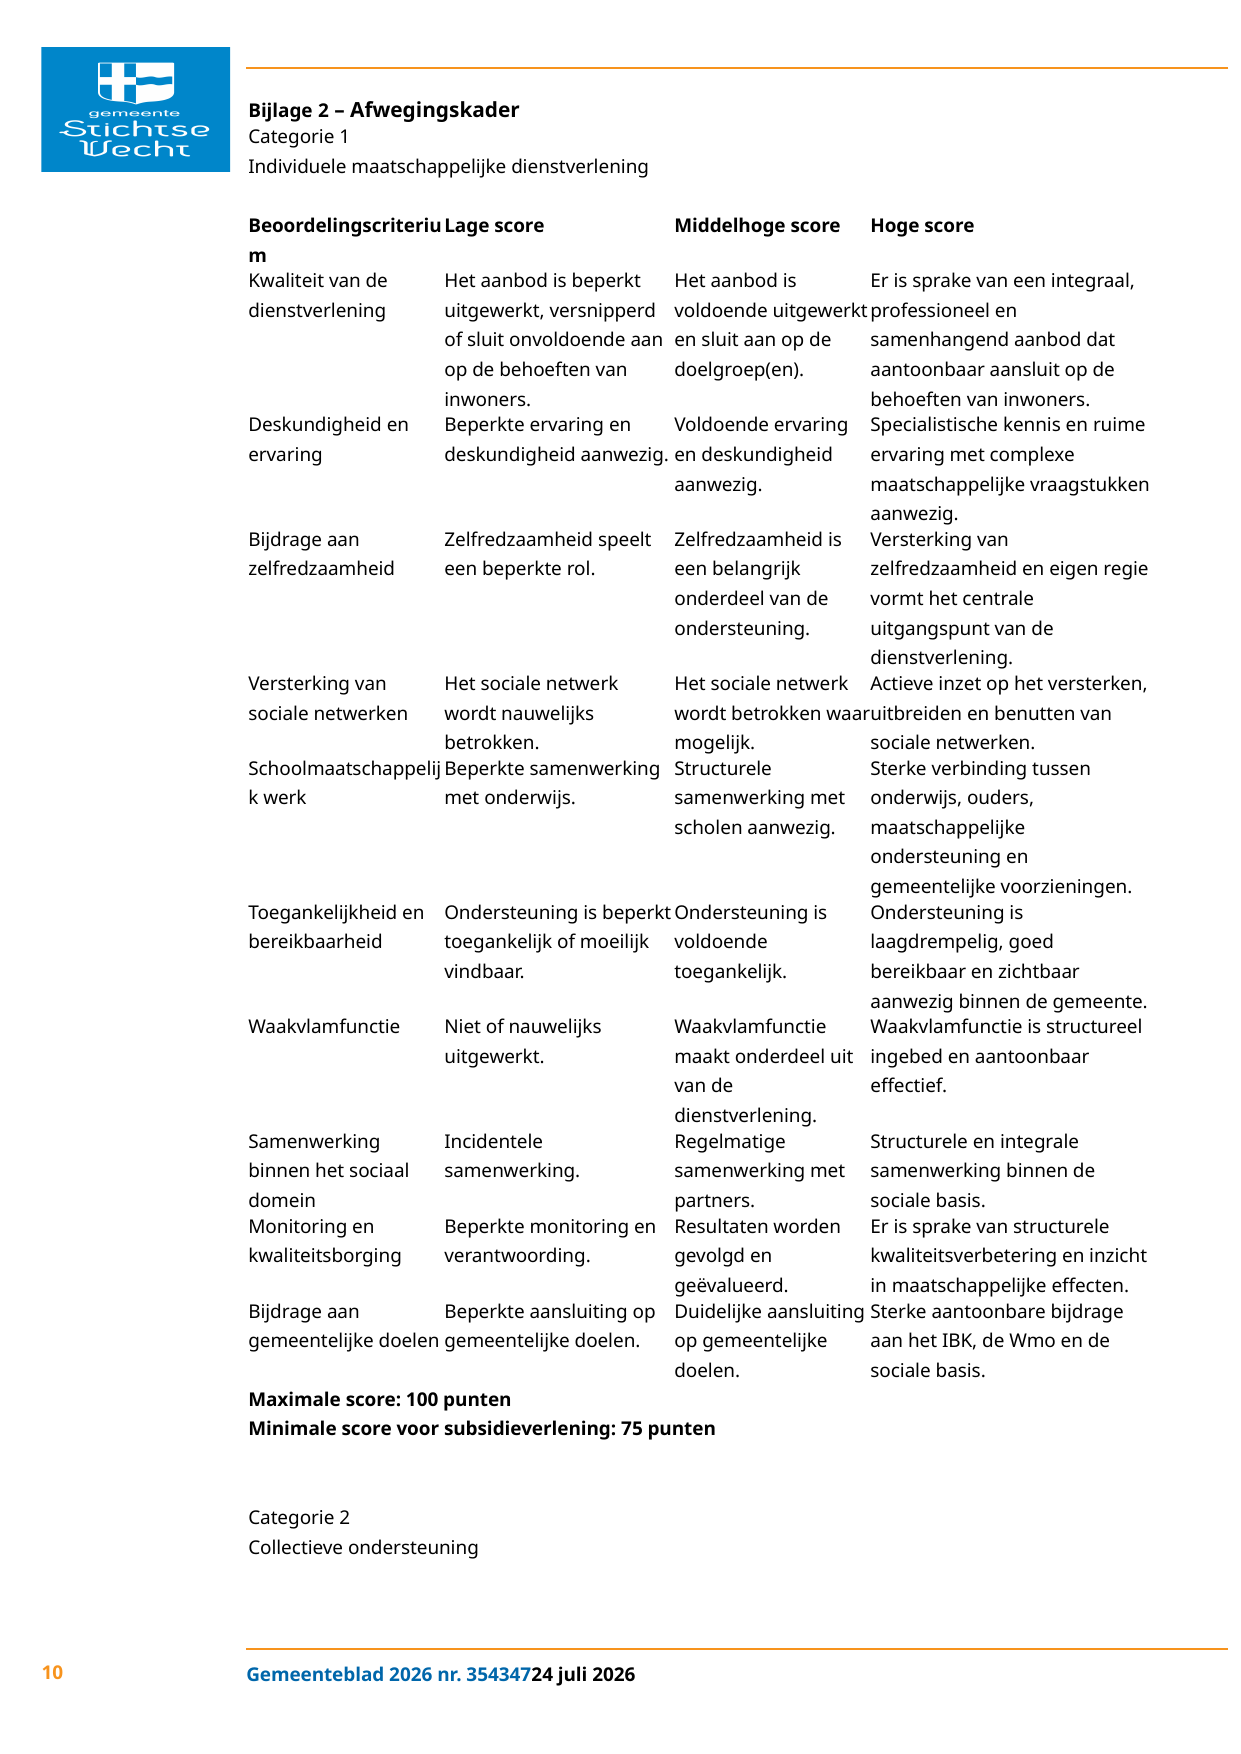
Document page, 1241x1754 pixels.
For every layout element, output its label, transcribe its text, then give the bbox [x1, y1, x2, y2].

table_cell Beperkte monitoring en verantwoording. [444, 1213, 674, 1298]
table_cell Duidelijke aansluiting op gemeentelijke doelen. [674, 1298, 870, 1383]
table_header Hoge score [870, 212, 1152, 267]
text Bijlage 2 – Afwegingskader [248, 95, 1152, 123]
table_cell Beperkte aansluiting op gemeentelijke doelen. [444, 1298, 674, 1383]
table_cell Monitoring en kwaliteitsborging [248, 1213, 444, 1298]
table_cell Incidentele samenwerking. [444, 1128, 674, 1213]
table_cell Schoolmaatschappelijk werk [248, 755, 444, 899]
table_cell Ondersteuning is voldoende toegankelijk. [674, 899, 870, 1013]
table_cell Structurele samenwerking met scholen aanwezig. [674, 755, 870, 899]
table_cell Sterke verbinding tussen onderwijs, ouders, maatschappelijke ondersteuning en gemeentelijke voorzieningen. [870, 755, 1152, 899]
table_cell Er is sprake van een integraal, professioneel en samenhangend aanbod dat aantoonbaar aansluit op de behoeften van inwoners. [870, 268, 1152, 412]
table_cell Het aanbod is beperkt uitgewerkt, versnipperd of sluit onvoldoende aan op de behoeften van inwoners. [444, 268, 674, 412]
table_cell Voldoende ervaring en deskundigheid aanwezig. [674, 412, 870, 526]
table_cell Versterking van zelfredzaamheid en eigen regie vormt het centrale uitgangspunt van de dienstverlening. [870, 526, 1152, 670]
table_cell Resultaten worden gevolgd en geëvalueerd. [674, 1213, 870, 1298]
text Individuele maatschappelijke dienstverlening [248, 153, 1152, 179]
table_cell Zelfredzaamheid is een belangrijk onderdeel van de ondersteuning. [674, 526, 870, 670]
table_cell Zelfredzaamheid speelt een beperkte rol. [444, 526, 674, 670]
table_cell Waakvlamfunctie maakt onderdeel uit van de dienstverlening. [674, 1014, 870, 1128]
text Categorie 1 [248, 123, 1152, 149]
table_cell Specialistische kennis en ruime ervaring met complexe maatschappelijke vraagstukken aanwezig. [870, 412, 1152, 526]
table_cell Bijdrage aan zelfredzaamheid [248, 526, 444, 670]
table_cell Het sociale netwerk wordt betrokken waar mogelijk. [674, 670, 870, 755]
text Minimale score voor subsidieverlening: 75 punten [248, 1416, 1152, 1441]
table_cell Sterke aantoonbare bijdrage aan het IBK, de Wmo en de sociale basis. [870, 1298, 1152, 1383]
table_cell Structurele en integrale samenwerking binnen de sociale basis. [870, 1128, 1152, 1213]
text Collectieve ondersteuning [248, 1534, 1152, 1559]
text Maximale score: 100 punten [248, 1386, 1152, 1412]
table_cell Beperkte samenwerking met onderwijs. [444, 755, 674, 899]
table_header Lage score [444, 212, 674, 267]
table_cell Het sociale netwerk wordt nauwelijks betrokken. [444, 670, 674, 755]
table_cell Waakvlamfunctie is structureel ingebed en aantoonbaar effectief. [870, 1014, 1152, 1128]
table_cell Ondersteuning is laagdrempelig, goed bereikbaar en zichtbaar aanwezig binnen de gemeente. [870, 899, 1152, 1013]
table_cell Er is sprake van structurele kwaliteitsverbetering en inzicht in maatschappelijke effecten. [870, 1213, 1152, 1298]
text Categorie 2 [248, 1504, 1152, 1530]
table_cell Versterking van sociale netwerken [248, 670, 444, 755]
table_cell Actieve inzet op het versterken, uitbreiden en benutten van sociale netwerken. [870, 670, 1152, 755]
table_cell Toegankelijkheid en bereikbaarheid [248, 899, 444, 1013]
table_header Middelhoge score [674, 212, 870, 267]
table_cell Regelmatige samenwerking met partners. [674, 1128, 870, 1213]
table_cell Deskundigheid en ervaring [248, 412, 444, 526]
table_cell Bijdrage aan gemeentelijke doelen [248, 1298, 444, 1383]
table_cell Waakvlamfunctie [248, 1014, 444, 1128]
table_cell Beperkte ervaring en deskundigheid aanwezig. [444, 412, 674, 526]
table_cell Ondersteuning is beperkt toegankelijk of moeilijk vindbaar. [444, 899, 674, 1013]
picture [137, 63, 174, 103]
table_cell Samenwerking binnen het sociaal domein [248, 1128, 444, 1213]
table_header Beoordelingscriterium [248, 212, 444, 267]
table_cell Kwaliteit van de dienstverlening [248, 268, 444, 412]
table_cell Het aanbod is voldoende uitgewerkt en sluit aan op de doelgroep(en). [674, 268, 870, 412]
picture [99, 63, 135, 101]
table_cell Niet of nauwelijks uitgewerkt. [444, 1014, 674, 1128]
